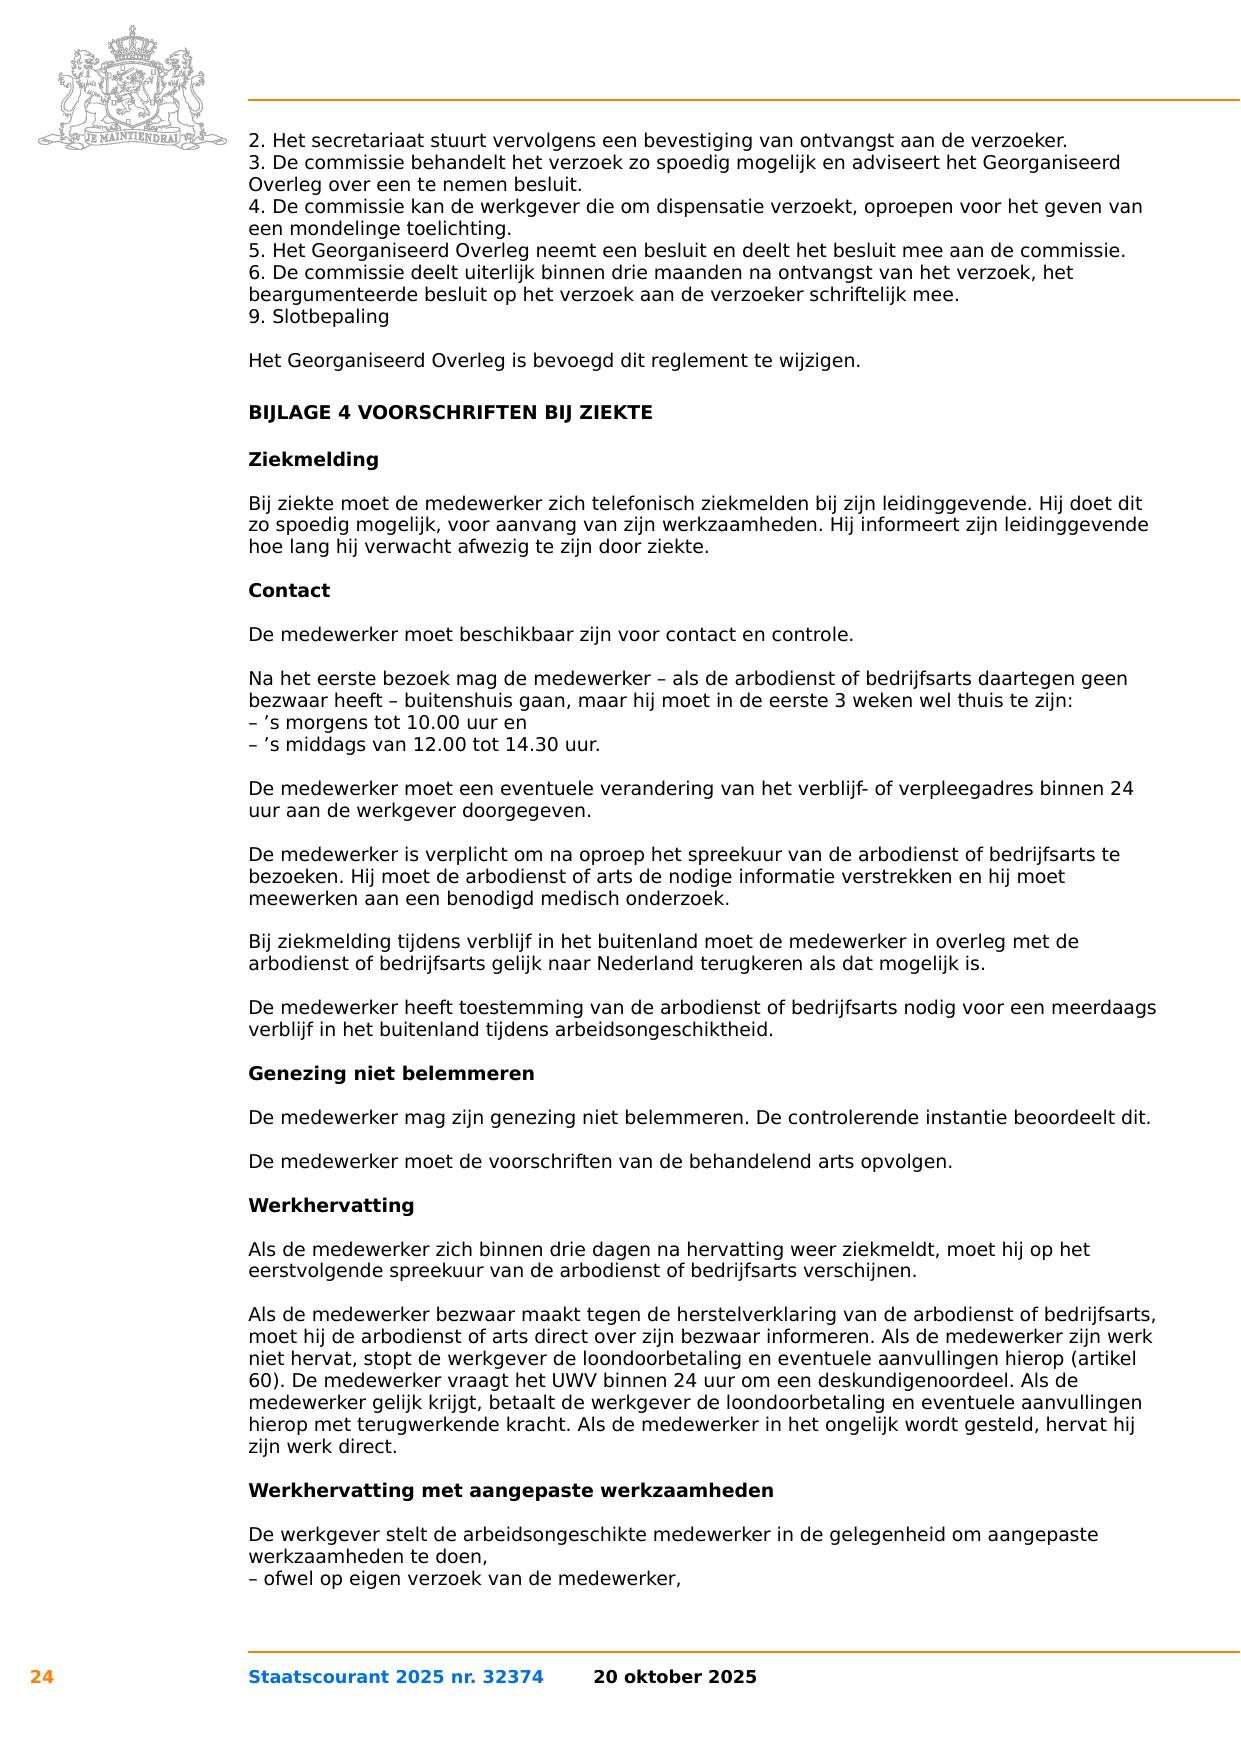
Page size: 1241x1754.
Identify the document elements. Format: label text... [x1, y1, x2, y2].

text – ofwel op eigen verzoek van de medewerker, [248, 1568, 1163, 1590]
text 9. Slotbepaling [248, 306, 1163, 328]
text De medewerker is verplicht om na oproep het spreekuur van de arbodienst of bedrijfsarts te bezoeken. Hij moet de arbodienst of arts de nodige informatie verstrekken en hij moet meewerken aan een benodigd medisch onderzoek. [248, 843, 1163, 909]
subtitle Werkhervatting met aangepaste werkzaamheden [248, 1480, 1163, 1502]
text De medewerker heeft toestemming van de arbodienst of bedrijfsarts nodig voor een meerdaags verblijf in het buitenland tijdens arbeidsongeschiktheid. [248, 997, 1163, 1041]
subtitle Werkhervatting [248, 1194, 1163, 1217]
text De medewerker mag zijn genezing niet belemmeren. De controlerende instantie beoordeelt dit. [248, 1107, 1163, 1129]
text Bij ziekmelding tijdens verblijf in het buitenland moet de medewerker in overleg met de arbodienst of bedrijfsarts gelijk naar Nederland terugkeren als dat mogelijk is. [248, 931, 1163, 975]
text Bij ziekte moet de medewerker zich telefonisch ziekmelden bij zijn leidinggevende. Hij doet dit zo spoedig mogelijk, voor aanvang van zijn werkzaamheden. Hij informeert zijn leidinggevende hoe lang hij verwacht afwezig te zijn door ziekte. [248, 492, 1163, 558]
text Als de medewerker bezwaar maakt tegen de herstelverklaring van de arbodienst of bedrijfsarts, moet hij de arbodienst of arts direct over zijn bezwaar informeren. Als de medewerker zijn werk niet hervat, stopt de werkgever de loondoorbetaling en eventuele aanvullingen hierop (artikel 60). De medewerker vraagt het UWV binnen 24 uur om een deskundigenoordeel. Als de medewerker gelijk krijgt, betaalt de werkgever de loondoorbetaling en eventuele aanvullingen hierop met terugwerkende kracht. Als de medewerker in het ongelijk wordt gesteld, hervat hij zijn werk direct. [248, 1304, 1163, 1458]
text De werkgever stelt de arbeidsongeschikte medewerker in de gelegenheid om aangepaste werkzaamheden te doen, [248, 1524, 1163, 1568]
subtitle Genezing niet belemmeren [248, 1063, 1163, 1085]
text De medewerker moet beschikbaar zijn voor contact en controle. [248, 624, 1163, 646]
text Na het eerste bezoek mag de medewerker – als de arbodienst of bedrijfsarts daartegen geen bezwaar heeft – buitenshuis gaan, maar hij moet in de eerste 3 weken wel thuis te zijn: [248, 668, 1163, 712]
picture [38, 25, 227, 150]
text 6. De commissie deelt uiterlijk binnen drie maanden na ontvangst van het verzoek, het beargumenteerde besluit op het verzoek aan de verzoeker schriftelijk mee. [248, 262, 1163, 306]
text 4. De commissie kan de werkgever die om dispensatie verzoekt, oproepen voor het geven van een mondelinge toelichting. [248, 196, 1163, 240]
text De medewerker moet de voorschriften van de behandelend arts opvolgen. [248, 1151, 1163, 1173]
text – ’s morgens tot 10.00 uur en [248, 712, 1163, 734]
subtitle Contact [248, 580, 1163, 602]
text 5. Het Georganiseerd Overleg neemt een besluit en deelt het besluit mee aan de commissie. [248, 240, 1163, 262]
text Als de medewerker zich binnen drie dagen na hervatting weer ziekmeldt, moet hij op het eerstvolgende spreekuur van de arbodienst of bedrijfsarts verschijnen. [248, 1238, 1163, 1282]
text Het Georganiseerd Overleg is bevoegd dit reglement te wijzigen. [248, 349, 1163, 372]
text 3. De commissie behandelt het verzoek zo spoedig mogelijk en adviseert het Georganiseerd Overleg over een te nemen besluit. [248, 152, 1163, 196]
text 2. Het secretariaat stuurt vervolgens een bevestiging van ontvangst aan de verzoeker. [248, 130, 1163, 152]
subtitle Ziekmelding [248, 448, 1163, 471]
text – ’s middags van 12.00 tot 14.30 uur. [248, 734, 1163, 756]
subtitle BIJLAGE 4 VOORSCHRIFTEN BIJ ZIEKTE [248, 402, 1163, 423]
text De medewerker moet een eventuele verandering van het verblijf- of verpleegadres binnen 24 uur aan de werkgever doorgegeven. [248, 778, 1163, 822]
